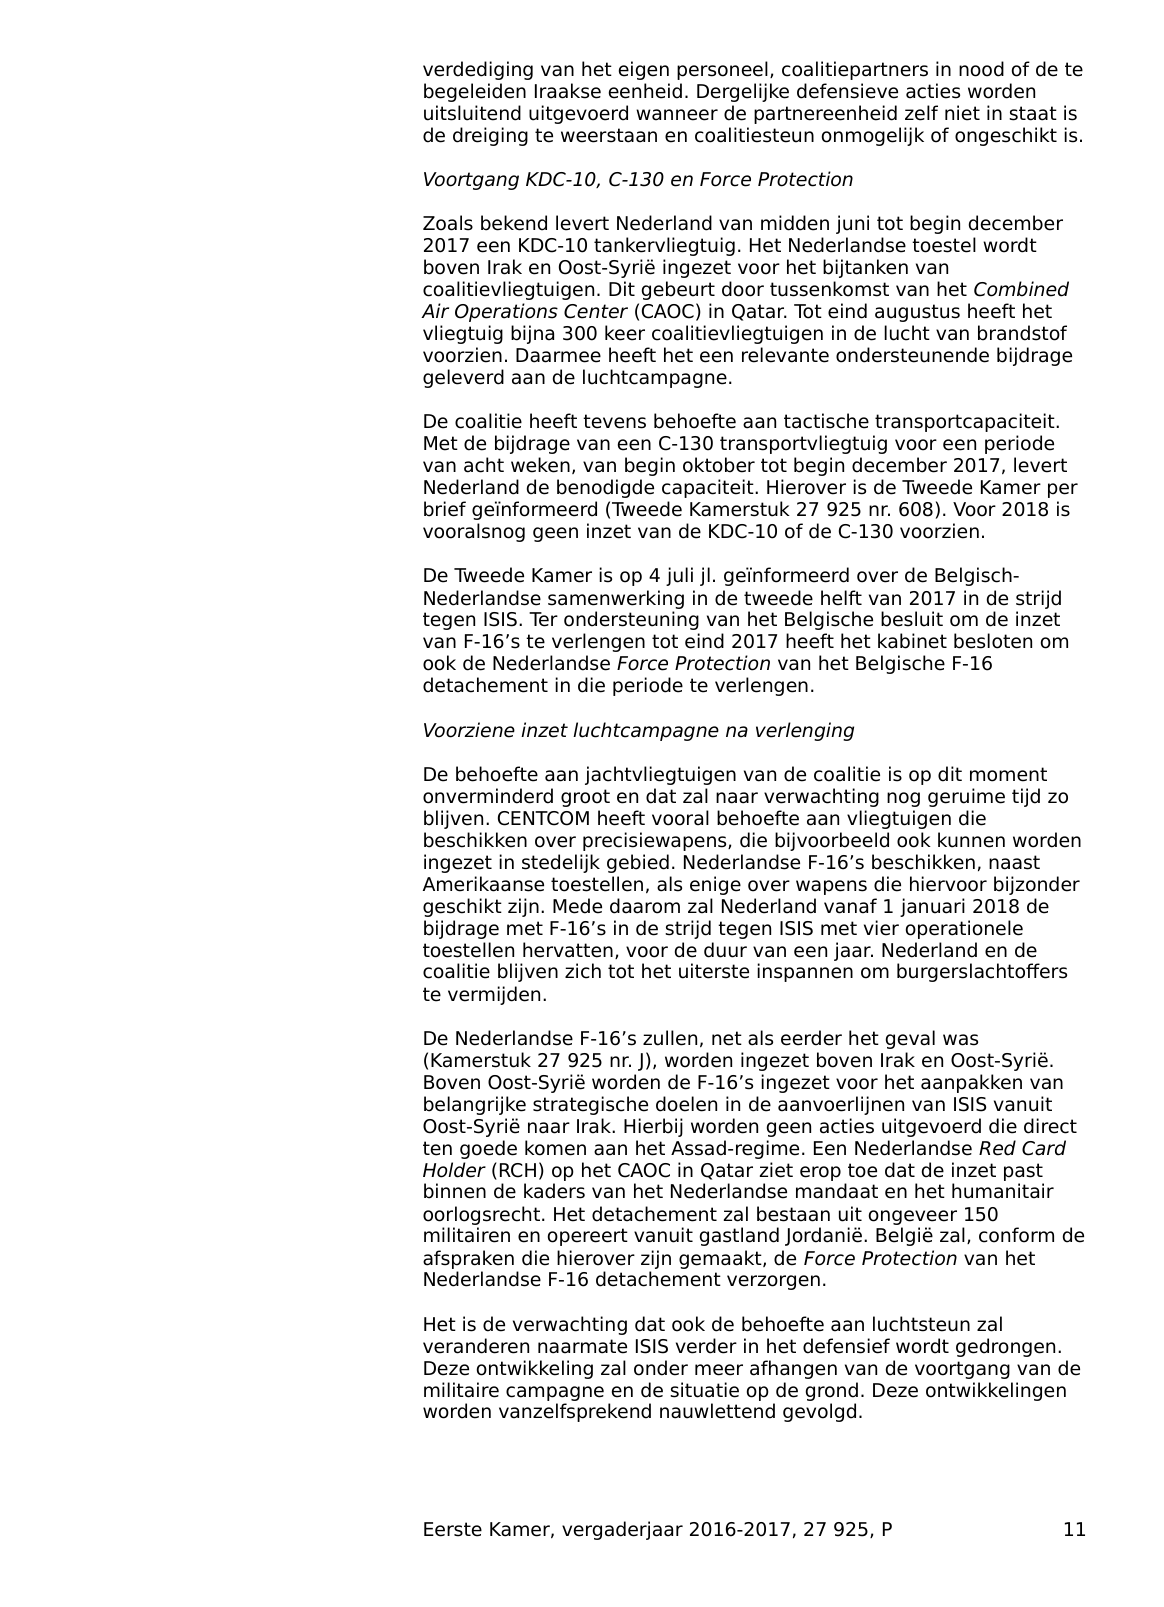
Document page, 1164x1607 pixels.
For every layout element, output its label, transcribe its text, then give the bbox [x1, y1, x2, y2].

text De behoefte aan jachtvliegtuigen van de coalitie is op dit moment onverminderd groot en dat zal naar verwachting nog geruime tijd zo blijven. CENTCOM heeft vooral behoefte aan vliegtuigen die beschikken over precisiewapens, die bijvoorbeeld ook kunnen worden ingezet in stedelijk gebied. Nederlandse F-16’s beschikken, naast Amerikaanse toestellen, als enige over wapens die hiervoor bijzonder geschikt zijn. Mede daarom zal Nederland vanaf 1 januari 2018 de bijdrage met F-16’s in de strijd tegen ISIS met vier operationele toestellen hervatten, voor de duur van een jaar. Nederland en de coalitie blijven zich tot het uiterste inspannen om burgerslachtoffers te vermijden. [422, 764, 1087, 1005]
subtitle Voorziene inzet luchtcampagne na verlenging [422, 719, 1087, 741]
subtitle Voortgang KDC-10, C-130 en Force Protection [422, 169, 1087, 191]
text Het is de verwachting dat ook de behoefte aan luchtsteun zal veranderen naarmate ISIS verder in het defensief wordt gedrongen. Deze ontwikkeling zal onder meer afhangen van de voortgang van de militaire campagne en de situatie op de grond. Deze ontwikkelingen worden vanzelfsprekend nauwlettend gevolgd. [422, 1313, 1087, 1423]
text De Tweede Kamer is op 4 juli jl. geïnformeerd over de Belgisch-Nederlandse samenwerking in de tweede helft van 2017 in de strijd tegen ISIS. Ter ondersteuning van het Belgische besluit om de inzet van F-16’s te verlengen tot eind 2017 heeft het kabinet besloten om ook de Nederlandse Force Protection van het Belgische F-16 detachement in die periode te verlengen. [422, 565, 1087, 697]
text De coalitie heeft tevens behoefte aan tactische transportcapaciteit. Met de bijdrage van een C-130 transportvliegtuig voor een periode van acht weken, van begin oktober tot begin december 2017, levert Nederland de benodigde capaciteit. Hierover is de Tweede Kamer per brief geïnformeerd (Tweede Kamerstuk 27 925 nr. 608). Voor 2018 is vooralsnog geen inzet van de KDC-10 of de C-130 voorzien. [422, 411, 1087, 543]
text De Nederlandse F-16’s zullen, net als eerder het geval was (Kamerstuk 27 925 nr. J), worden ingezet boven Irak en Oost-Syrië. Boven Oost-Syrië worden de F-16’s ingezet voor het aanpakken van belangrijke strategische doelen in de aanvoerlijnen van ISIS vanuit Oost-Syrië naar Irak. Hierbij worden geen acties uitgevoerd die direct ten goede komen aan het Assad-regime. Een Nederlandse Red Card Holder (RCH) op het CAOC in Qatar ziet erop toe dat de inzet past binnen de kaders van het Nederlandse mandaat en het humanitair oorlogsrecht. Het detachement zal bestaan uit ongeveer 150 militairen en opereert vanuit gastland Jordanië. België zal, conform de afspraken die hierover zijn gemaakt, de Force Protection van het Nederlandse F-16 detachement verzorgen. [422, 1028, 1087, 1291]
text Zoals bekend levert Nederland van midden juni tot begin december 2017 een KDC-10 tankervliegtuig. Het Nederlandse toestel wordt boven Irak en Oost-Syrië ingezet voor het bijtanken van coalitievliegtuigen. Dit gebeurt door tussenkomst van het Combined Air Operations Center (CAOC) in Qatar. Tot eind augustus heeft het vliegtuig bijna 300 keer coalitievliegtuigen in de lucht van brandstof voorzien. Daarmee heeft het een relevante ondersteunende bijdrage geleverd aan de luchtcampagne. [422, 213, 1087, 389]
text verdediging van het eigen personeel, coalitiepartners in nood of de te begeleiden Iraakse eenheid. Dergelijke defensieve acties worden uitsluitend uitgevoerd wanneer de partnereenheid zelf niet in staat is de dreiging te weerstaan en coalitiesteun onmogelijk of ongeschikt is. [422, 59, 1087, 147]
